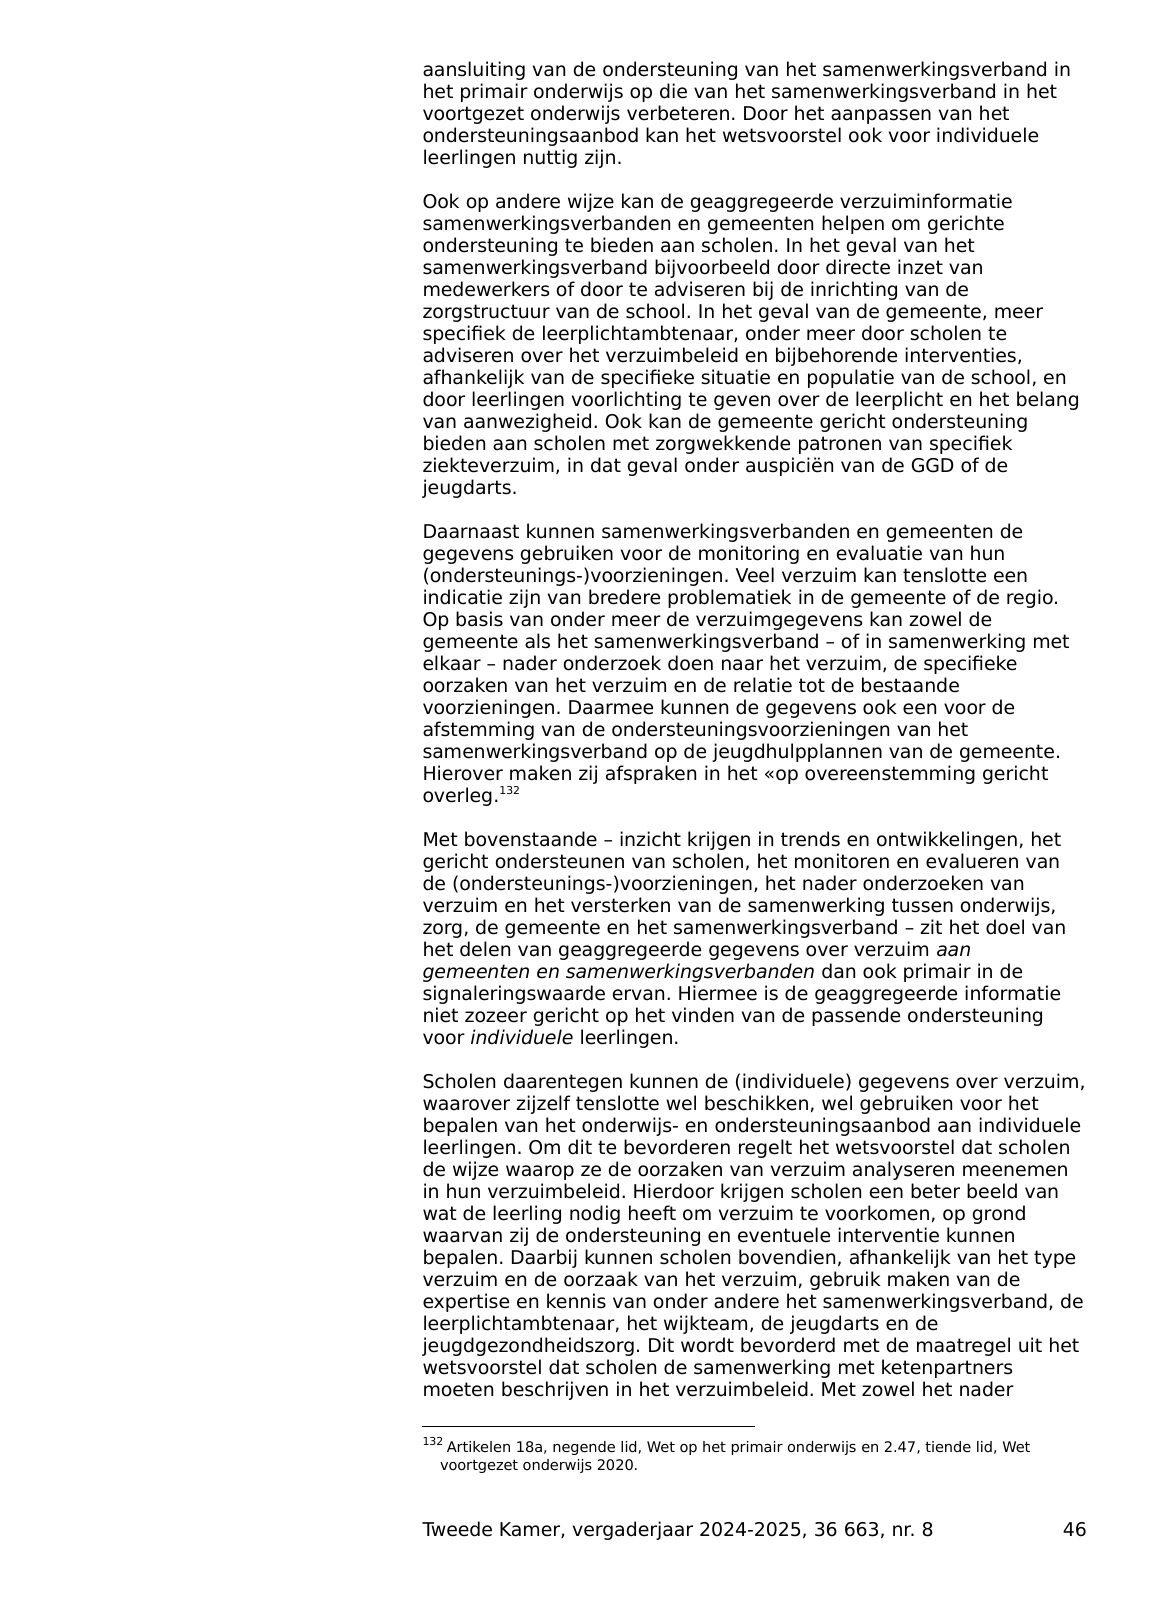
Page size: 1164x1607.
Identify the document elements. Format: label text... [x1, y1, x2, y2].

text Scholen daarentegen kunnen de (individuele) gegevens over verzuim, waarover zijzelf tenslotte wel beschikken, wel gebruiken voor het bepalen van het onderwijs- en ondersteuningsaanbod aan individuele leerlingen. Om dit te bevorderen regelt het wetsvoorstel dat scholen de wijze waarop ze de oorzaken van verzuim analyseren meenemen in hun verzuimbeleid. Hierdoor krijgen scholen een beter beeld van wat de leerling nodig heeft om verzuim te voorkomen, op grond waarvan zij de ondersteuning en eventuele interventie kunnen bepalen. Daarbij kunnen scholen bovendien, afhankelijk van het type verzuim en de oorzaak van het verzuim, gebruik maken van de expertise en kennis van onder andere het samenwerkingsverband, de leerplichtambtenaar, het wijkteam, de jeugdarts en de jeugdgezondheidszorg. Dit wordt bevorderd met de maatregel uit het wetsvoorstel dat scholen de samenwerking met ketenpartners moeten beschrijven in het verzuimbeleid. Met zowel het nader [422, 1071, 1087, 1401]
text Ook op andere wijze kan de geaggregeerde verzuiminformatie samenwerkingsverbanden en gemeenten helpen om gerichte ondersteuning te bieden aan scholen. In het geval van het samenwerkingsverband bijvoorbeeld door directe inzet van medewerkers of door te adviseren bij de inrichting van de zorgstructuur van de school. In het geval van de gemeente, meer specifiek de leerplichtambtenaar, onder meer door scholen te adviseren over het verzuimbeleid en bijbehorende interventies, afhankelijk van de specifieke situatie en populatie van de school, en door leerlingen voorlichting te geven over de leerplicht en het belang van aanwezigheid. Ook kan de gemeente gericht ondersteuning bieden aan scholen met zorgwekkende patronen van specifiek ziekteverzuim, in dat geval onder auspiciën van de GGD of de jeugdarts. [422, 191, 1087, 499]
text Met bovenstaande – inzicht krijgen in trends en ontwikkelingen, het gericht ondersteunen van scholen, het monitoren en evalueren van de (ondersteunings-)voorzieningen, het nader onderzoeken van verzuim en het versterken van de samenwerking tussen onderwijs, zorg, de gemeente en het samenwerkingsverband – zit het doel van het delen van geaggregeerde gegevens over verzuim aan gemeenten en samenwerkingsverbanden dan ook primair in de signaleringswaarde ervan. Hiermee is de geaggregeerde informatie niet zozeer gericht op het vinden van de passende ondersteuning voor individuele leerlingen. [422, 829, 1087, 1049]
text Daarnaast kunnen samenwerkingsverbanden en gemeenten de gegevens gebruiken voor de monitoring en evaluatie van hun (ondersteunings-)voorzieningen. Veel verzuim kan tenslotte een indicatie zijn van bredere problematiek in de gemeente of de regio. Op basis van onder meer de verzuimgegevens kan zowel de gemeente als het samenwerkingsverband – of in samenwerking met elkaar – nader onderzoek doen naar het verzuim, de specifieke oorzaken van het verzuim en de relatie tot de bestaande voorzieningen. Daarmee kunnen de gegevens ook een voor de afstemming van de ondersteuningsvoorzieningen van het samenwerkingsverband op de jeugdhulpplannen van de gemeente. Hierover maken zij afspraken in het «op overeenstemming gericht overleg. [422, 521, 1087, 807]
text aansluiting van de ondersteuning van het samenwerkingsverband in het primair onderwijs op die van het samenwerkingsverband in het voortgezet onderwijs verbeteren. Door het aanpassen van het ondersteuningsaanbod kan het wetsvoorstel ook voor individuele leerlingen nuttig zijn. [422, 59, 1087, 169]
text Artikelen 18a, negende lid, Wet op het primair onderwijs en 2.47, tiende lid, Wet voortgezet onderwijs 2020. [422, 1435, 1087, 1474]
